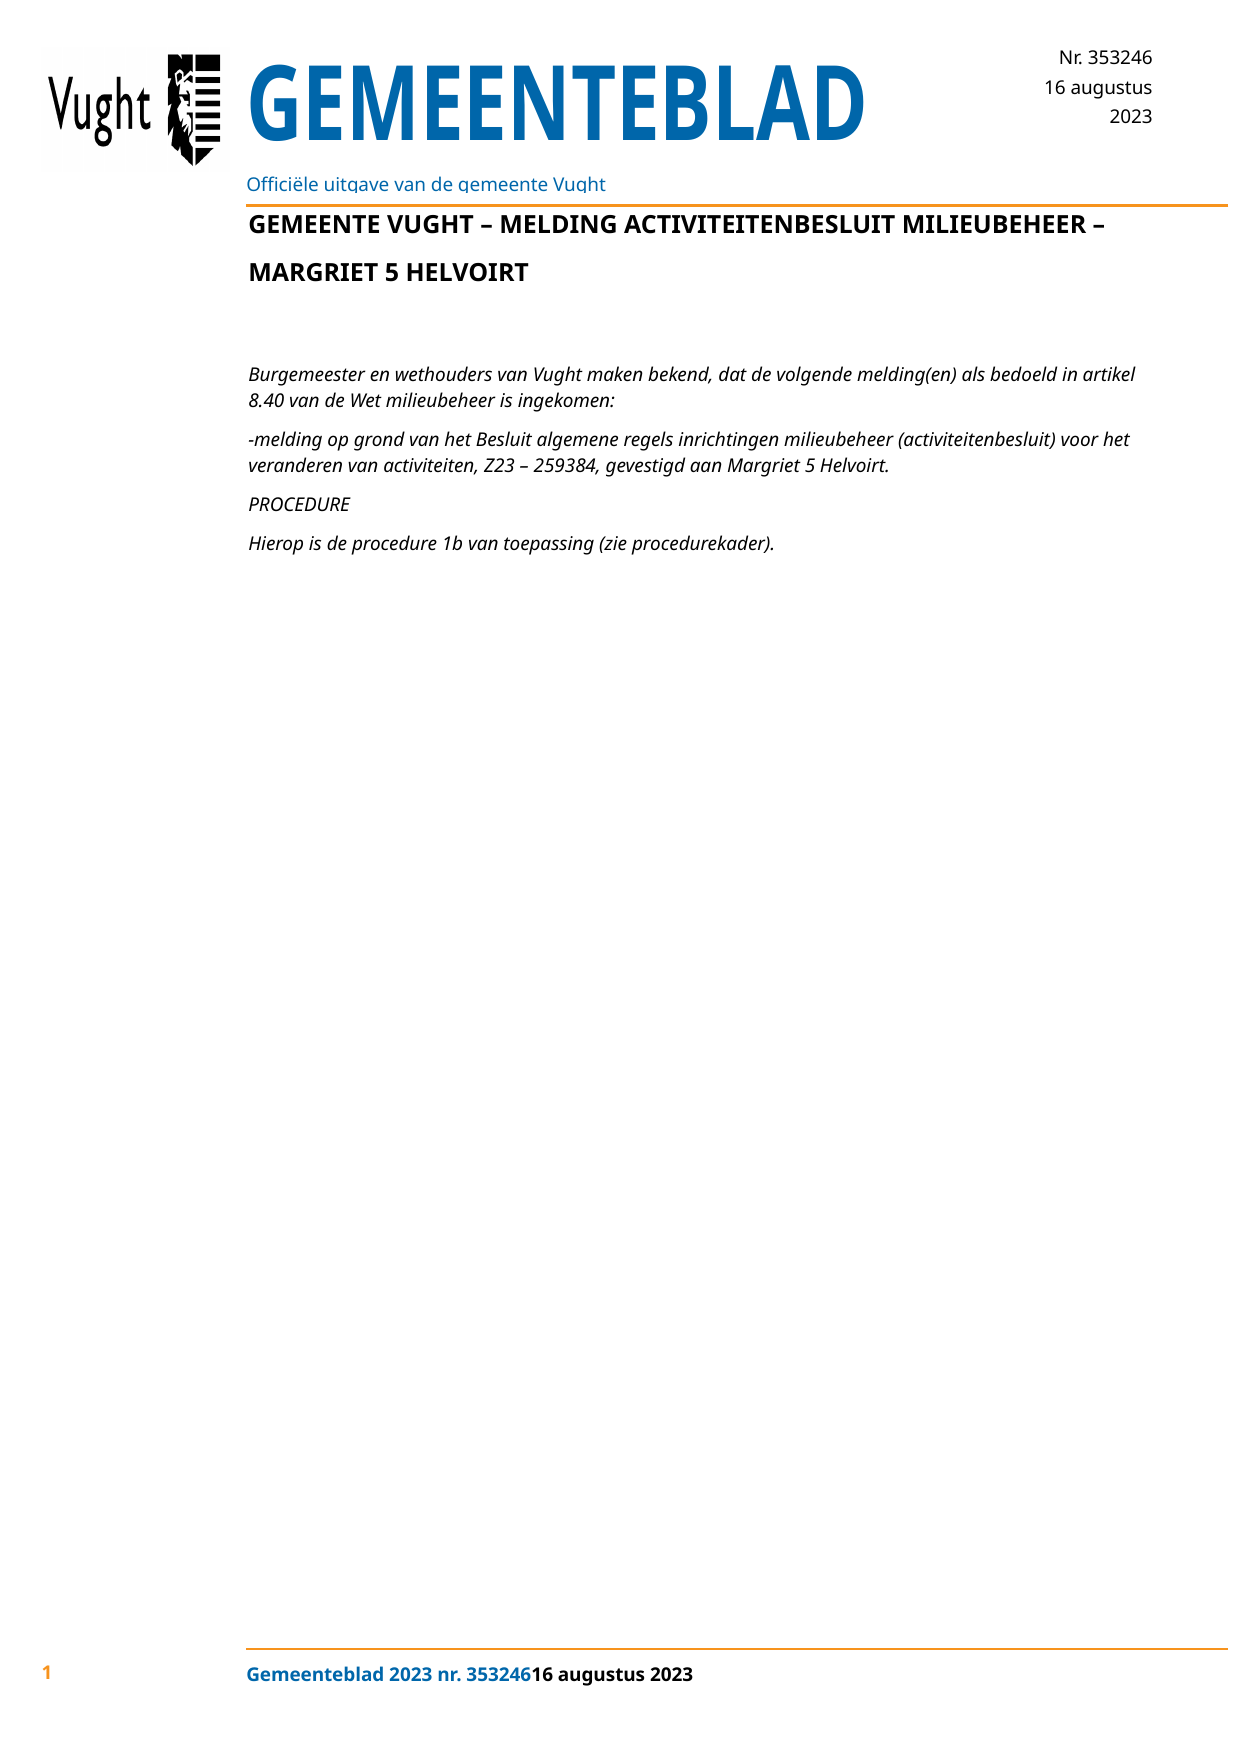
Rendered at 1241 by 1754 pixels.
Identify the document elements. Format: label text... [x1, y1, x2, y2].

text -melding op grond van het Besluit algemene regels inrichtingen milieubeheer (activiteitenbesluit) voor het veranderen van activiteiten, Z23 – 259384, gevestigd aan Margriet 5 Helvoirt. [248, 426, 1152, 477]
text PROCEDURE [248, 491, 1152, 517]
text GEMEENTE VUGHT – MELDING ACTIVITEITENBESLUIT MILIEUBEHEER – MARGRIET 5 HELVOIRT [248, 207, 1152, 288]
text Burgemeester en wethouders van Vught maken bekend, dat de volgende melding(en) als bedoeld in artikel 8.40 van de Wet milieubeheer is ingekomen: [248, 361, 1152, 412]
picture [41, 47, 231, 172]
text Hierop is de procedure 1b van toepassing (zie procedurekader). [248, 530, 1152, 556]
